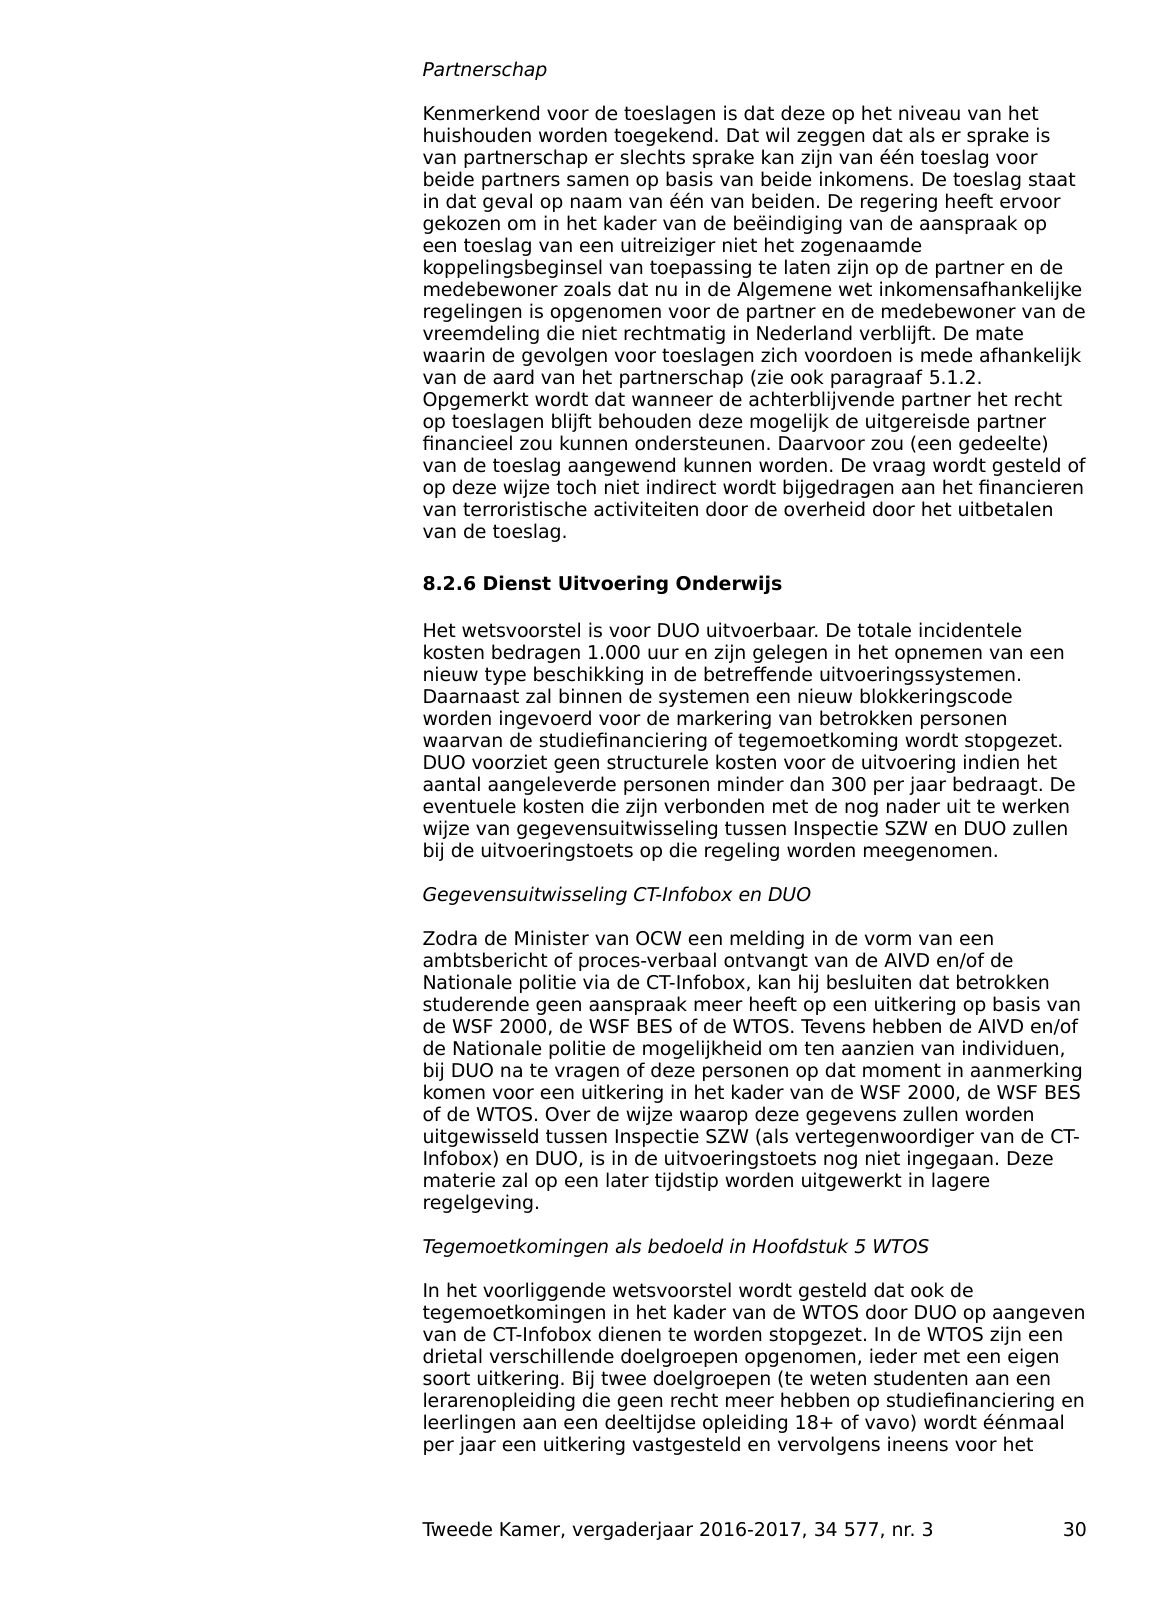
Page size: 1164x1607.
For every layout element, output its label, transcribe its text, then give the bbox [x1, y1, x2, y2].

text In het voorliggende wetsvoorstel wordt gesteld dat ook de tegemoetkomingen in het kader van de WTOS door DUO op aangeven van de CT-Infobox dienen te worden stopgezet. In de WTOS zijn een drietal verschillende doelgroepen opgenomen, ieder met een eigen soort uitkering. Bij twee doelgroepen (te weten studenten aan een lerarenopleiding die geen recht meer hebben op studiefinanciering en leerlingen aan een deeltijdse opleiding 18+ of vavo) wordt éénmaal per jaar een uitkering vastgesteld en vervolgens ineens voor het [422, 1280, 1087, 1456]
subtitle Gegevensuitwisseling CT-Infobox en DUO [422, 884, 1087, 906]
text Opgemerkt wordt dat wanneer de achterblijvende partner het recht op toeslagen blijft behouden deze mogelijk de uitgereisde partner financieel zou kunnen ondersteunen. Daarvoor zou (een gedeelte) van de toeslag aangewend kunnen worden. De vraag wordt gesteld of op deze wijze toch niet indirect wordt bijgedragen aan het financieren van terroristische activiteiten door de overheid door het uitbetalen van de toeslag. [422, 389, 1087, 543]
subtitle Tegemoetkomingen als bedoeld in Hoofdstuk 5 WTOS [422, 1236, 1087, 1258]
text Zodra de Minister van OCW een melding in de vorm van een ambtsbericht of proces-verbaal ontvangt van de AIVD en/of de Nationale politie via de CT-Infobox, kan hij besluiten dat betrokken studerende geen aanspraak meer heeft op een uitkering op basis van de WSF 2000, de WSF BES of de WTOS. Tevens hebben de AIVD en/of de Nationale politie de mogelijkheid om ten aanzien van individuen, bij DUO na te vragen of deze personen op dat moment in aanmerking komen voor een uitkering in het kader van de WSF 2000, de WSF BES of de WTOS. Over de wijze waarop deze gegevens zullen worden uitgewisseld tussen Inspectie SZW (als vertegenwoordiger van de CT-Infobox) en DUO, is in de uitvoeringstoets nog niet ingegaan. Deze materie zal op een later tijdstip worden uitgewerkt in lagere regelgeving. [422, 928, 1087, 1214]
text Het wetsvoorstel is voor DUO uitvoerbaar. De totale incidentele kosten bedragen 1.000 uur en zijn gelegen in het opnemen van een nieuw type beschikking in de betreffende uitvoeringssystemen. Daarnaast zal binnen de systemen een nieuw blokkeringscode worden ingevoerd voor de markering van betrokken personen waarvan de studiefinanciering of tegemoetkoming wordt stopgezet. DUO voorziet geen structurele kosten voor de uitvoering indien het aantal aangeleverde personen minder dan 300 per jaar bedraagt. De eventuele kosten die zijn verbonden met de nog nader uit te werken wijze van gegevensuitwisseling tussen Inspectie SZW en DUO zullen bij de uitvoeringstoets op die regeling worden meegenomen. [422, 620, 1087, 862]
text Kenmerkend voor de toeslagen is dat deze op het niveau van het huishouden worden toegekend. Dat wil zeggen dat als er sprake is van partnerschap er slechts sprake kan zijn van één toeslag voor beide partners samen op basis van beide inkomens. De toeslag staat in dat geval op naam van één van beiden. De regering heeft ervoor gekozen om in het kader van de beëindiging van de aanspraak op een toeslag van een uitreiziger niet het zogenaamde koppelingsbeginsel van toepassing te laten zijn op de partner en de medebewoner zoals dat nu in de Algemene wet inkomensafhankelijke regelingen is opgenomen voor de partner en de medebewoner van de vreemdeling die niet rechtmatig in Nederland verblijft. De mate waarin de gevolgen voor toeslagen zich voordoen is mede afhankelijk van de aard van het partnerschap (zie ook paragraaf 5.1.2. [422, 103, 1087, 389]
subtitle 8.2.6 Dienst Uitvoering Onderwijs [422, 573, 1087, 595]
subtitle Partnerschap [422, 59, 1087, 81]
